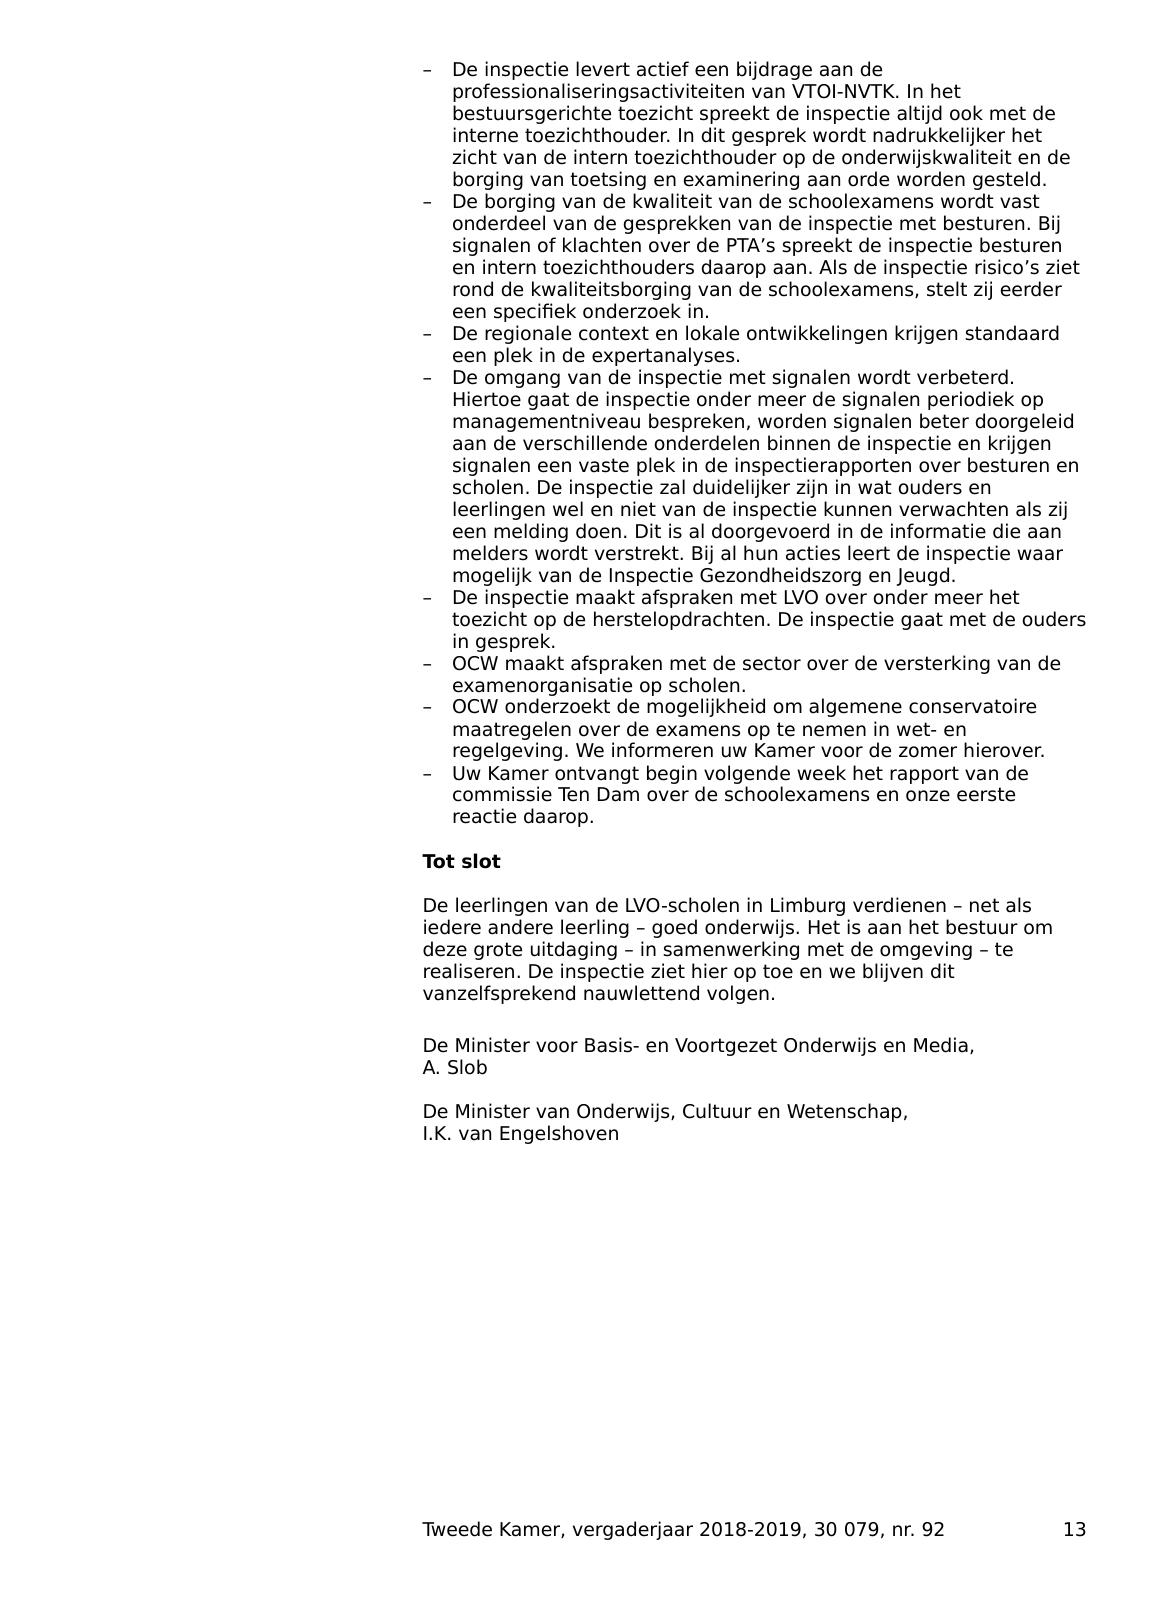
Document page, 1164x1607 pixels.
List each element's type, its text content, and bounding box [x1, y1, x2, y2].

text De leerlingen van de LVO-scholen in Limburg verdienen – net als iedere andere leerling – goed onderwijs. Het is aan het bestuur om deze grote uitdaging – in samenwerking met de omgeving – te realiseren. De inspectie ziet hier op toe en we blijven dit vanzelfsprekend nauwlettend volgen. [422, 895, 1087, 1004]
text – De omgang van de inspectie met signalen wordt verbeterd. Hiertoe gaat de inspectie onder meer de signalen periodiek op managementniveau bespreken, worden signalen beter doorgeleid aan de verschillende onderdelen binnen de inspectie en krijgen signalen een vaste plek in de inspectierapporten over besturen en scholen. De inspectie zal duidelijker zijn in wat ouders en leerlingen wel en niet van de inspectie kunnen verwachten als zij een melding doen. Dit is al doorgevoerd in de informatie die aan melders wordt verstrekt. Bij al hun acties leert de inspectie waar mogelijk van de Inspectie Gezondheidszorg en Jeugd. [422, 367, 1087, 587]
subtitle Tot slot [422, 851, 1087, 872]
text De Minister van Onderwijs, Cultuur en Wetenschap, I.K. van Engelshoven [422, 1101, 1087, 1145]
text – De inspectie maakt afspraken met LVO over onder meer het toezicht op de herstelopdrachten. De inspectie gaat met de ouders in gesprek. [422, 587, 1087, 652]
text De Minister voor Basis- en Voortgezet Onderwijs en Media, A. Slob [422, 1034, 1087, 1078]
text – OCW onderzoekt de mogelijkheid om algemene conservatoire maatregelen over de examens op te nemen in wet- en regelgeving. We informeren uw Kamer voor de zomer hierover. [422, 696, 1087, 762]
text – Uw Kamer ontvangt begin volgende week het rapport van de commissie Ten Dam over de schoolexamens en onze eerste reactie daarop. [422, 762, 1087, 828]
text – OCW maakt afspraken met de sector over de versterking van de examenorganisatie op scholen. [422, 652, 1087, 696]
text – De borging van de kwaliteit van de schoolexamens wordt vast onderdeel van de gesprekken van de inspectie met besturen. Bij signalen of klachten over de PTA’s spreekt de inspectie besturen en intern toezichthouders daarop aan. Als de inspectie risico’s ziet rond de kwaliteitsborging van de schoolexamens, stelt zij eerder een specifiek onderzoek in. [422, 191, 1087, 323]
text – De inspectie levert actief een bijdrage aan de professionaliseringsactiviteiten van VTOI-NVTK. In het bestuursgerichte toezicht spreekt de inspectie altijd ook met de interne toezichthouder. In dit gesprek wordt nadrukkelijker het zicht van de intern toezichthouder op de onderwijskwaliteit en de borging van toetsing en examinering aan orde worden gesteld. [422, 59, 1087, 191]
text – De regionale context en lokale ontwikkelingen krijgen standaard een plek in de expertanalyses. [422, 323, 1087, 367]
